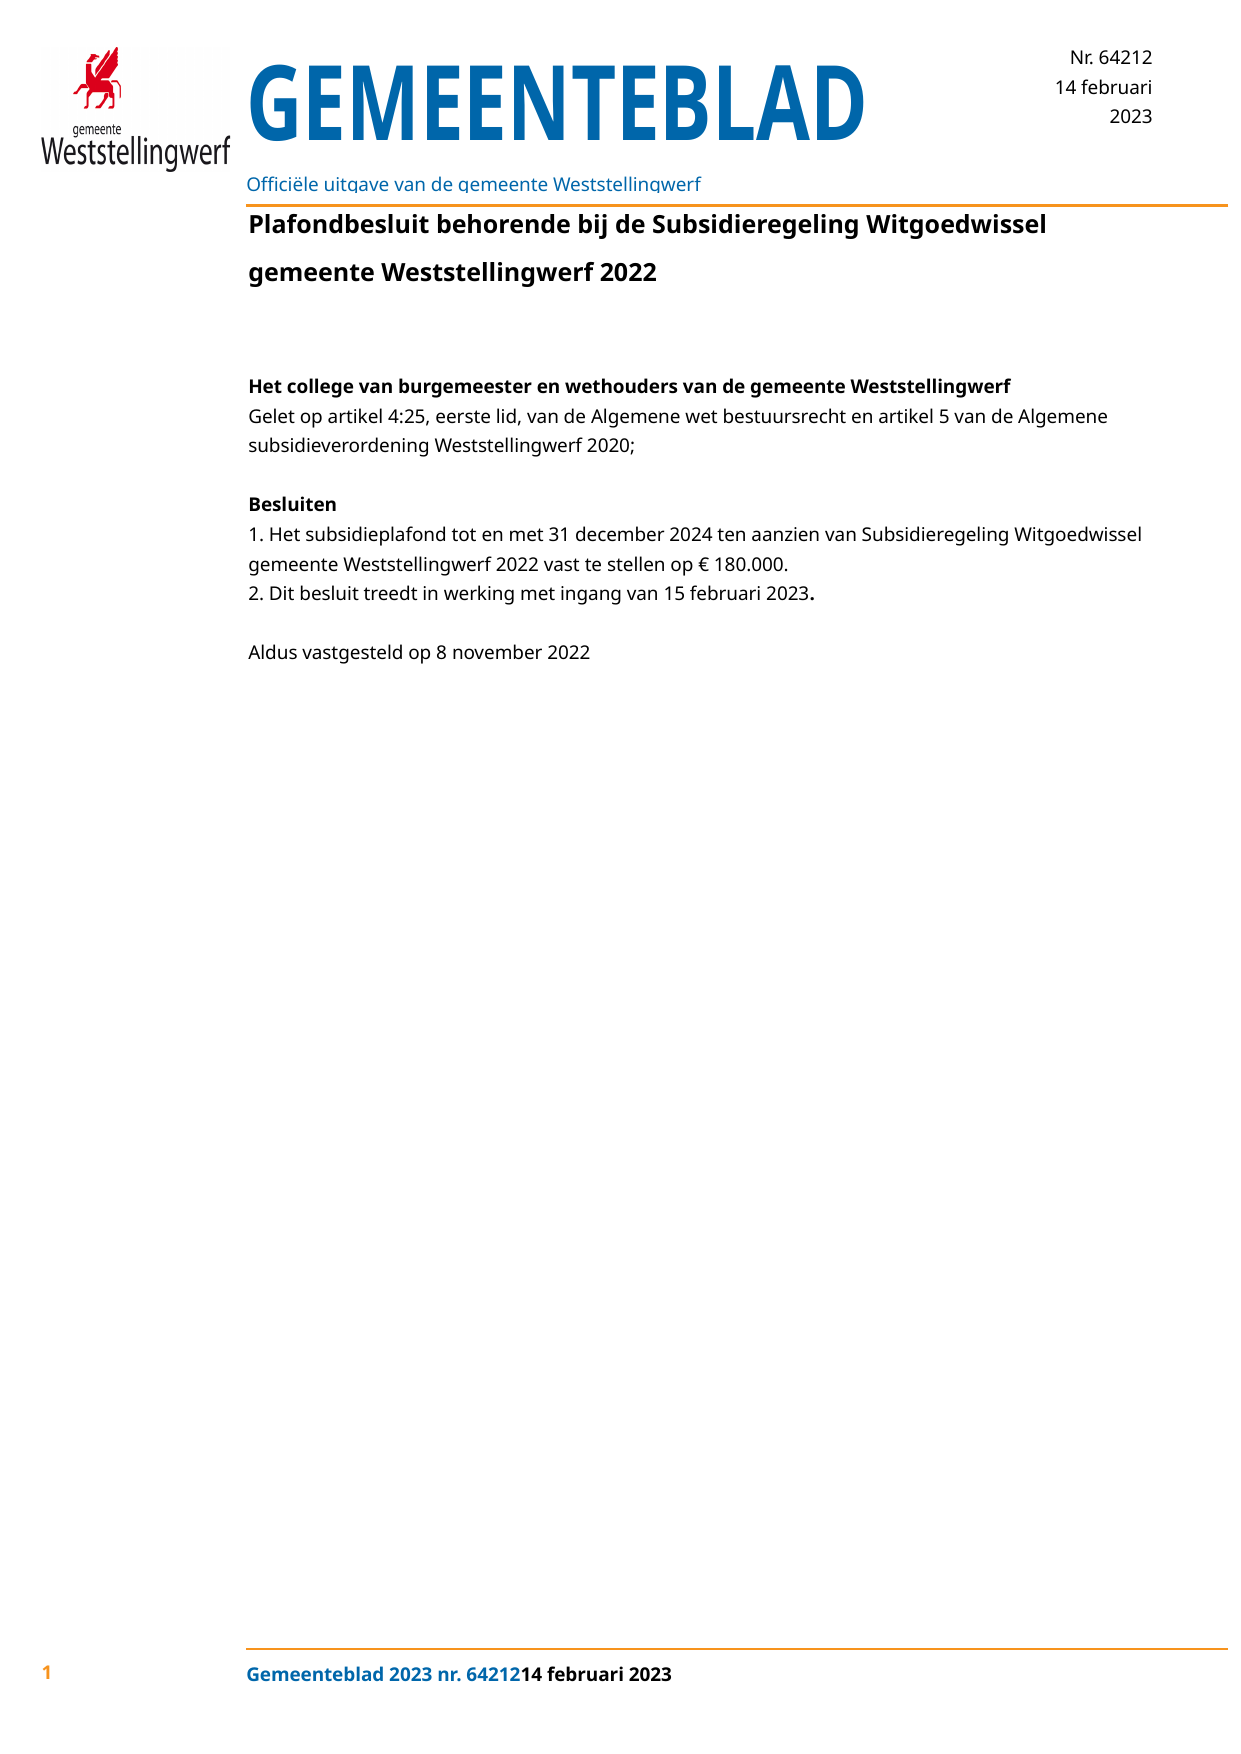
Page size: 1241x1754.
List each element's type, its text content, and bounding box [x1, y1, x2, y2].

text Het college van burgemeester en wethouders van de gemeente Weststellingwerf [248, 373, 1152, 399]
text Plafondbesluit behorende bij de Subsidieregeling Witgoedwissel gemeente Weststellingwerf 2022 [248, 207, 1152, 288]
picture [41, 47, 231, 172]
text Gelet op artikel 4:25, eerste lid, van de Algemene wet bestuursrecht en artikel 5 van de Algemene subsidieverordening Weststellingwerf 2020; [248, 403, 1152, 458]
text 2. Dit besluit treedt in werking met ingang van 15 februari 2023. [248, 580, 1152, 606]
text 1. Het subsidieplafond tot en met 31 december 2024 ten aanzien van Subsidieregeling Witgoedwissel gemeente Weststellingwerf 2022 vast te stellen op € 180.000. [248, 521, 1152, 576]
text Aldus vastgesteld op 8 november 2022 [248, 639, 1152, 665]
text Besluiten [248, 492, 1152, 517]
